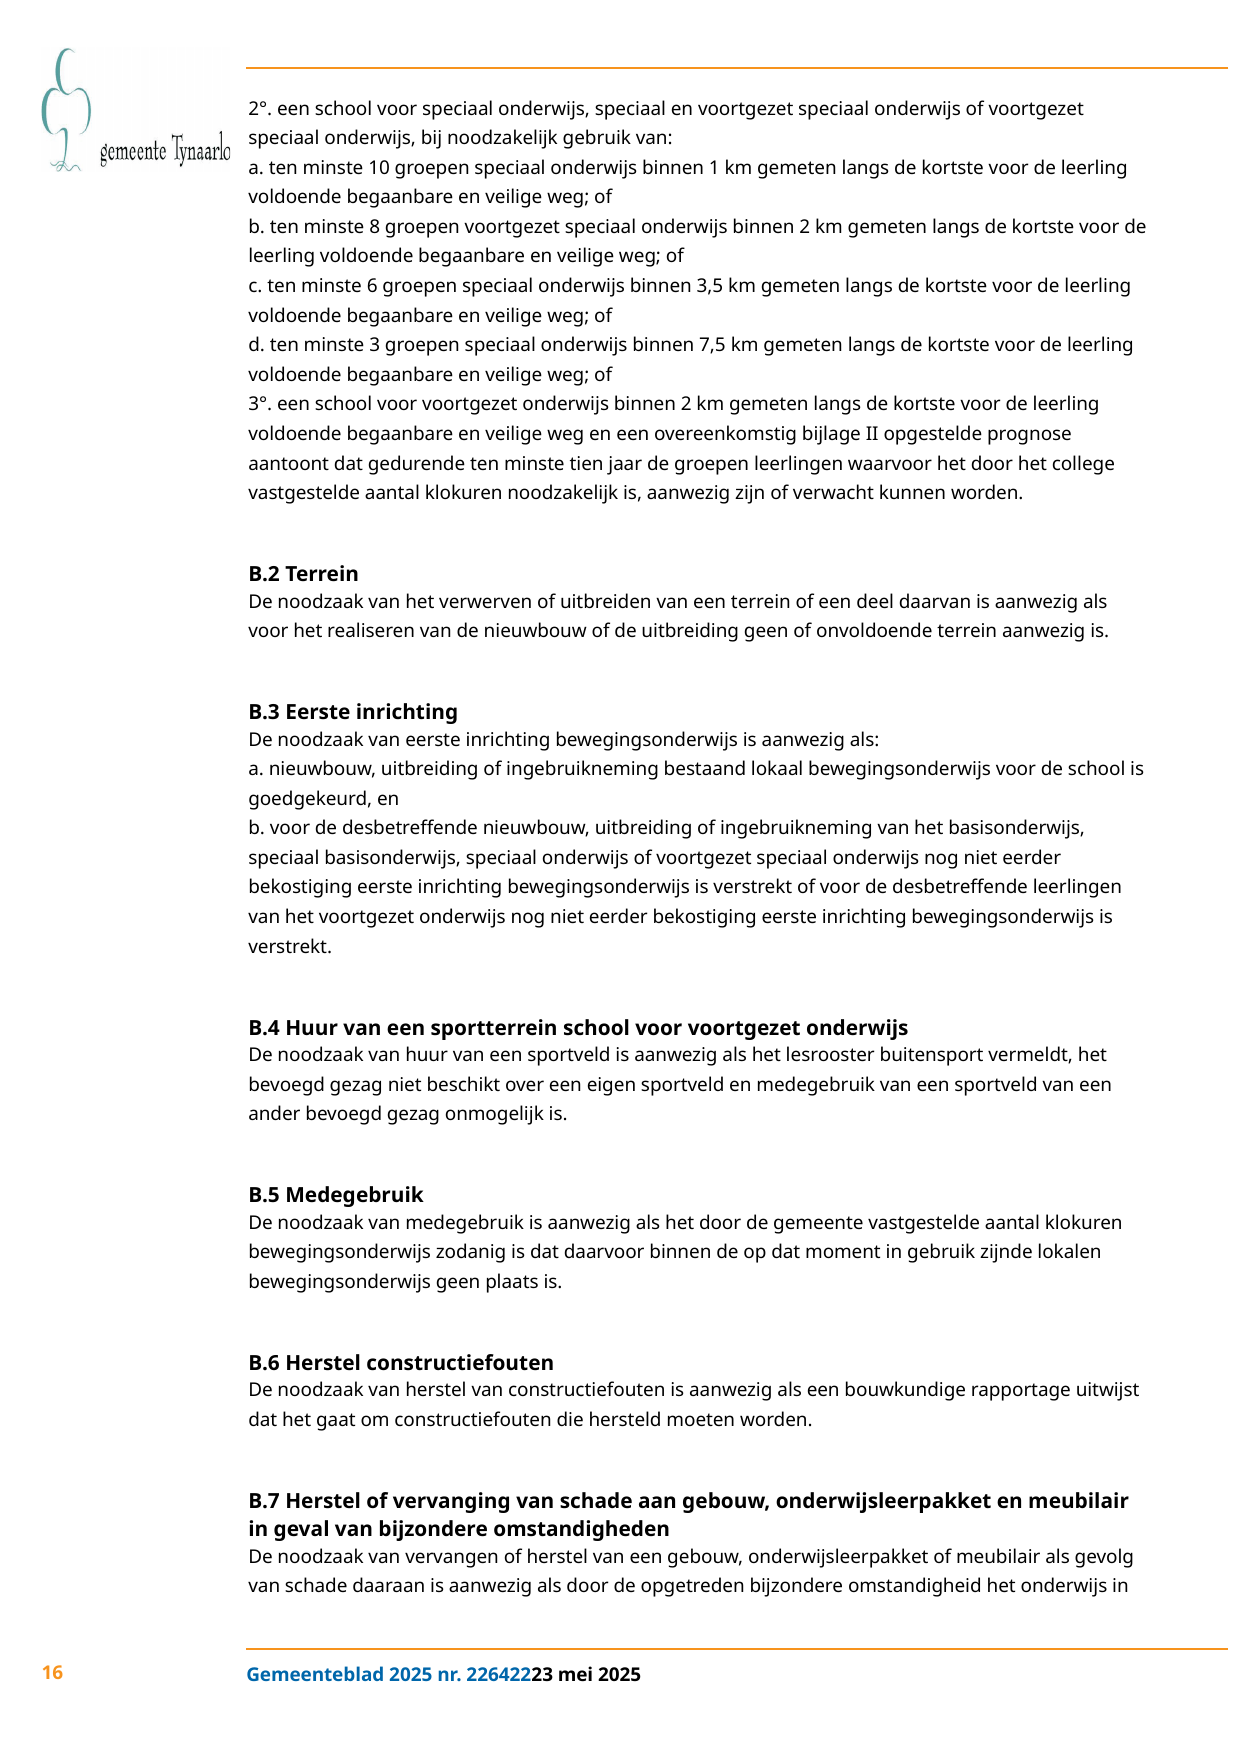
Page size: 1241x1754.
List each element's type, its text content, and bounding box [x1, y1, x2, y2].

text De noodzaak van herstel van constructiefouten is aanwezig als een bouwkundige rapportage uitwijst dat het gaat om constructiefouten die hersteld moeten worden. [248, 1377, 1152, 1432]
text a. ten minste 10 groepen speciaal onderwijs binnen 1 km gemeten langs de kortste voor de leerling voldoende begaanbare en veilige weg; of [248, 154, 1152, 209]
text 2°. een school voor speciaal onderwijs, speciaal en voortgezet speciaal onderwijs of voortgezet speciaal onderwijs, bij noodzakelijk gebruik van: [248, 95, 1152, 150]
text 3°. een school voor voortgezet onderwijs binnen 2 km gemeten langs de kortste voor de leerling voldoende begaanbare en veilige weg en een overeenkomstig bijlage II opgestelde prognose aantoont dat gedurende ten minste tien jaar de groepen leerlingen waarvoor het door het college vastgestelde aantal klokuren noodzakelijk is, aanwezig zijn of verwacht kunnen worden. [248, 391, 1152, 505]
text B.4 Huur van een sportterrein school voor voortgezet onderwijs [248, 1013, 1152, 1041]
text c. ten minste 6 groepen speciaal onderwijs binnen 3,5 km gemeten langs de kortste voor de leerling voldoende begaanbare en veilige weg; of [248, 272, 1152, 328]
text B.3 Eerste inrichting [248, 697, 1152, 726]
text De noodzaak van vervangen of herstel van een gebouw, onderwijsleerpakket of meubilair als gevolg van schade daaraan is aanwezig als door de opgetreden bijzondere omstandigheid het onderwijs in [248, 1543, 1152, 1598]
text b. ten minste 8 groepen voortgezet speciaal onderwijs binnen 2 km gemeten langs de kortste voor de leerling voldoende begaanbare en veilige weg; of [248, 213, 1152, 268]
text B.7 Herstel of vervanging van schade aan gebouw, onderwijsleerpakket en meubilair in geval van bijzondere omstandigheden [248, 1486, 1152, 1543]
picture [41, 47, 231, 172]
text De noodzaak van eerste inrichting bewegingsonderwijs is aanwezig als: [248, 726, 1152, 752]
text b. voor de desbetreffende nieuwbouw, uitbreiding of ingebruikneming van het basisonderwijs, speciaal basisonderwijs, speciaal onderwijs of voortgezet speciaal onderwijs nog niet eerder bekostiging eerste inrichting bewegingsonderwijs is verstrekt of voor de desbetreffende leerlingen van het voortgezet onderwijs nog niet eerder bekostiging eerste inrichting bewegingsonderwijs is verstrekt. [248, 814, 1152, 959]
text De noodzaak van medegebruik is aanwezig als het door de gemeente vastgestelde aantal klokuren bewegingsonderwijs zodanig is dat daarvoor binnen de op dat moment in gebruik zijnde lokalen bewegingsonderwijs geen plaats is. [248, 1209, 1152, 1294]
text B.6 Herstel constructiefouten [248, 1348, 1152, 1377]
text De noodzaak van het verwerven of uitbreiden van een terrein of een deel daarvan is aanwezig als voor het realiseren van de nieuwbouw of de uitbreiding geen of onvoldoende terrein aanwezig is. [248, 588, 1152, 643]
text De noodzaak van huur van een sportveld is aanwezig als het lesrooster buitensport vermeldt, het bevoegd gezag niet beschikt over een eigen sportveld en medegebruik van een sportveld van een ander bevoegd gezag onmogelijk is. [248, 1041, 1152, 1126]
text a. nieuwbouw, uitbreiding of ingebruikneming bestaand lokaal bewegingsonderwijs voor de school is goedgekeurd, en [248, 755, 1152, 811]
text B.5 Medegebruik [248, 1181, 1152, 1209]
text B.2 Terrein [248, 559, 1152, 588]
text d. ten minste 3 groepen speciaal onderwijs binnen 7,5 km gemeten langs de kortste voor de leerling voldoende begaanbare en veilige weg; of [248, 331, 1152, 387]
